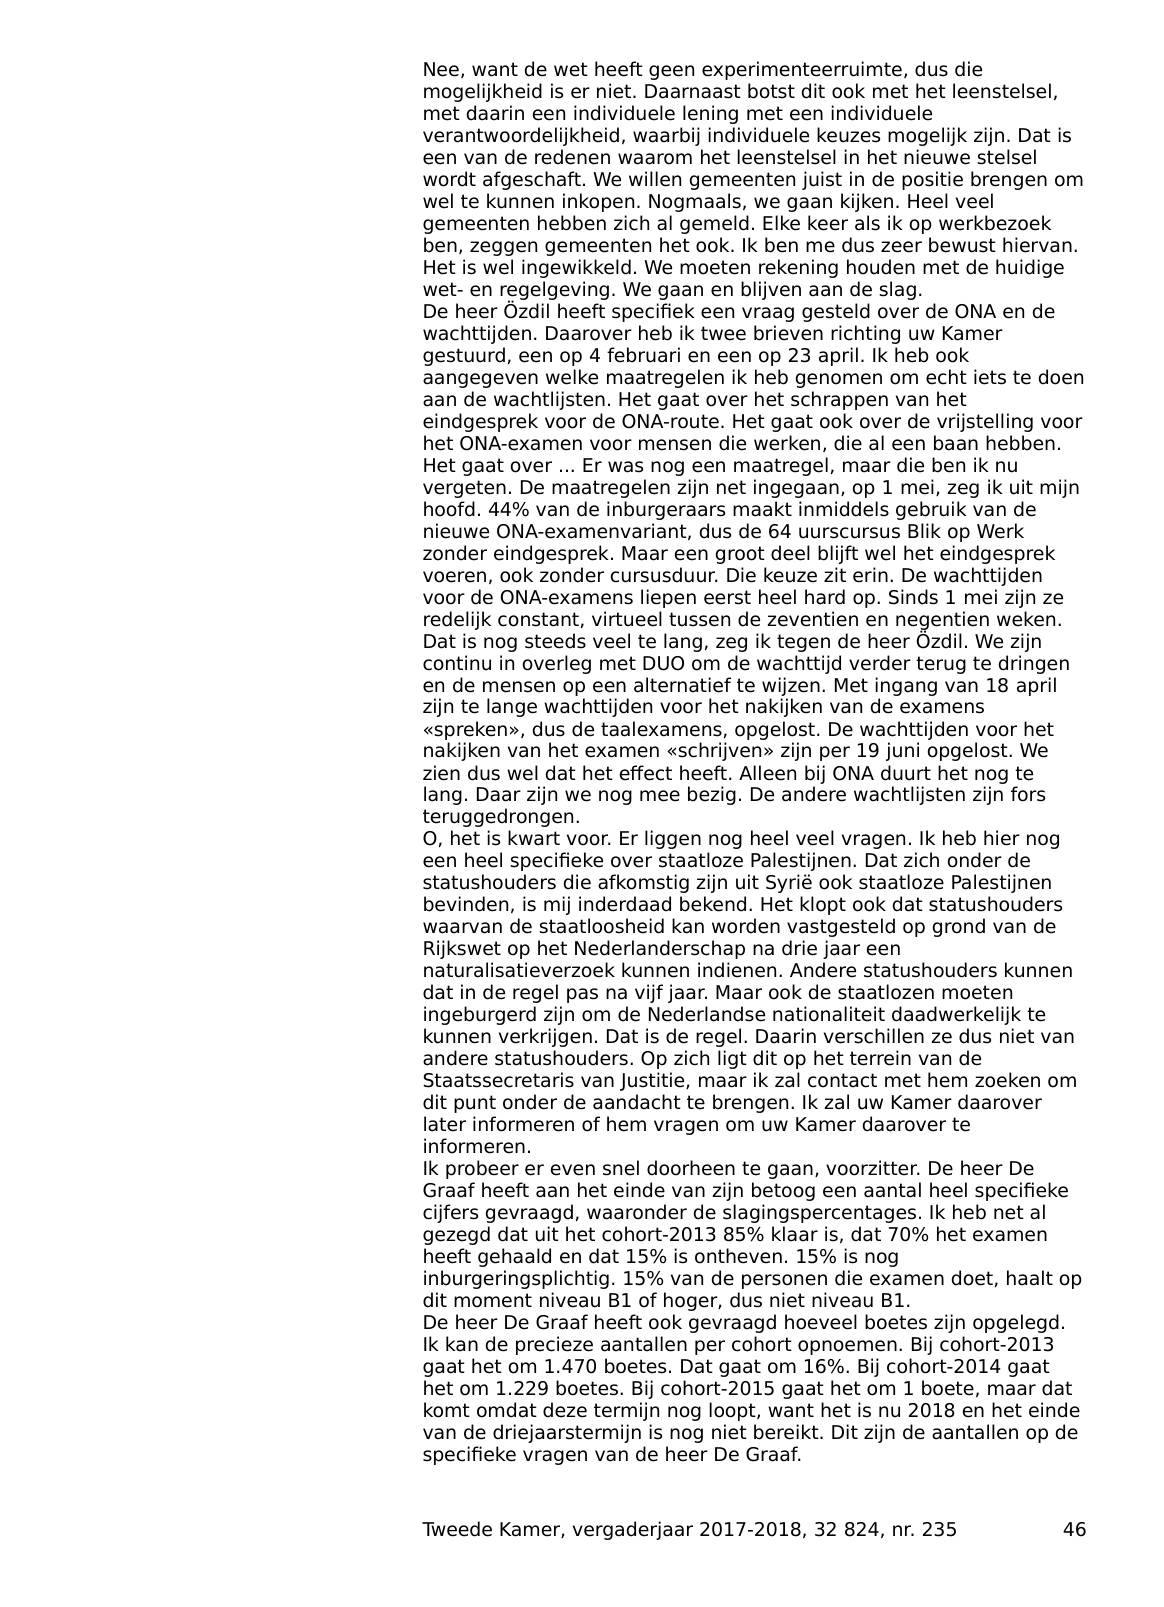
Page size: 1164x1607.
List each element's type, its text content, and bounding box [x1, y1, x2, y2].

text De heer Özdil heeft specifiek een vraag gesteld over de ONA en de wachttijden. Daarover heb ik twee brieven richting uw Kamer gestuurd, een op 4 februari en een op 23 april. Ik heb ook aangegeven welke maatregelen ik heb genomen om echt iets te doen aan de wachtlijsten. Het gaat over het schrappen van het eindgesprek voor de ONA-route. Het gaat ook over de vrijstelling voor het ONA-examen voor mensen die werken, die al een baan hebben. Het gaat over ... Er was nog een maatregel, maar die ben ik nu vergeten. De maatregelen zijn net ingegaan, op 1 mei, zeg ik uit mijn hoofd. 44% van de inburgeraars maakt inmiddels gebruik van de nieuwe ONA-examenvariant, dus de 64 uurscursus Blik op Werk zonder eindgesprek. Maar een groot deel blijft wel het eindgesprek voeren, ook zonder cursusduur. Die keuze zit erin. De wachttijden voor de ONA-examens liepen eerst heel hard op. Sinds 1 mei zijn ze redelijk constant, virtueel tussen de zeventien en negentien weken. Dat is nog steeds veel te lang, zeg ik tegen de heer Özdil. We zijn continu in overleg met DUO om de wachttijd verder terug te dringen en de mensen op een alternatief te wijzen. Met ingang van 18 april zijn te lange wachttijden voor het nakijken van de examens «spreken», dus de taalexamens, opgelost. De wachttijden voor het nakijken van het examen «schrijven» zijn per 19 juni opgelost. We zien dus wel dat het effect heeft. Alleen bij ONA duurt het nog te lang. Daar zijn we nog mee bezig. De andere wachtlijsten zijn fors teruggedrongen. [422, 301, 1087, 828]
text De heer De Graaf heeft ook gevraagd hoeveel boetes zijn opgelegd. Ik kan de precieze aantallen per cohort opnoemen. Bij cohort-2013 gaat het om 1.470 boetes. Dat gaat om 16%. Bij cohort-2014 gaat het om 1.229 boetes. Bij cohort-2015 gaat het om 1 boete, maar dat komt omdat deze termijn nog loopt, want het is nu 2018 en het einde van de driejaarstermijn is nog niet bereikt. Dit zijn de aantallen op de specifieke vragen van de heer De Graaf. [422, 1312, 1087, 1466]
text Nee, want de wet heeft geen experimenteerruimte, dus die mogelijkheid is er niet. Daarnaast botst dit ook met het leenstelsel, met daarin een individuele lening met een individuele verantwoordelijkheid, waarbij individuele keuzes mogelijk zijn. Dat is een van de redenen waarom het leenstelsel in het nieuwe stelsel wordt afgeschaft. We willen gemeenten juist in de positie brengen om wel te kunnen inkopen. Nogmaals, we gaan kijken. Heel veel gemeenten hebben zich al gemeld. Elke keer als ik op werkbezoek ben, zeggen gemeenten het ook. Ik ben me dus zeer bewust hiervan. Het is wel ingewikkeld. We moeten rekening houden met de huidige wet- en regelgeving. We gaan en blijven aan de slag. [422, 59, 1087, 301]
text O, het is kwart voor. Er liggen nog heel veel vragen. Ik heb hier nog een heel specifieke over staatloze Palestijnen. Dat zich onder de statushouders die afkomstig zijn uit Syrië ook staatloze Palestijnen bevinden, is mij inderdaad bekend. Het klopt ook dat statushouders waarvan de staatloosheid kan worden vastgesteld op grond van de Rijkswet op het Nederlanderschap na drie jaar een naturalisatieverzoek kunnen indienen. Andere statushouders kunnen dat in de regel pas na vijf jaar. Maar ook de staatlozen moeten ingeburgerd zijn om de Nederlandse nationaliteit daadwerkelijk te kunnen verkrijgen. Dat is de regel. Daarin verschillen ze dus niet van andere statushouders. Op zich ligt dit op het terrein van de Staatssecretaris van Justitie, maar ik zal contact met hem zoeken om dit punt onder de aandacht te brengen. Ik zal uw Kamer daarover later informeren of hem vragen om uw Kamer daarover te informeren. [422, 828, 1087, 1158]
text Ik probeer er even snel doorheen te gaan, voorzitter. De heer De Graaf heeft aan het einde van zijn betoog een aantal heel specifieke cijfers gevraagd, waaronder de slagingspercentages. Ik heb net al gezegd dat uit het cohort-2013 85% klaar is, dat 70% het examen heeft gehaald en dat 15% is ontheven. 15% is nog inburgeringsplichtig. 15% van de personen die examen doet, haalt op dit moment niveau B1 of hoger, dus niet niveau B1. [422, 1158, 1087, 1312]
